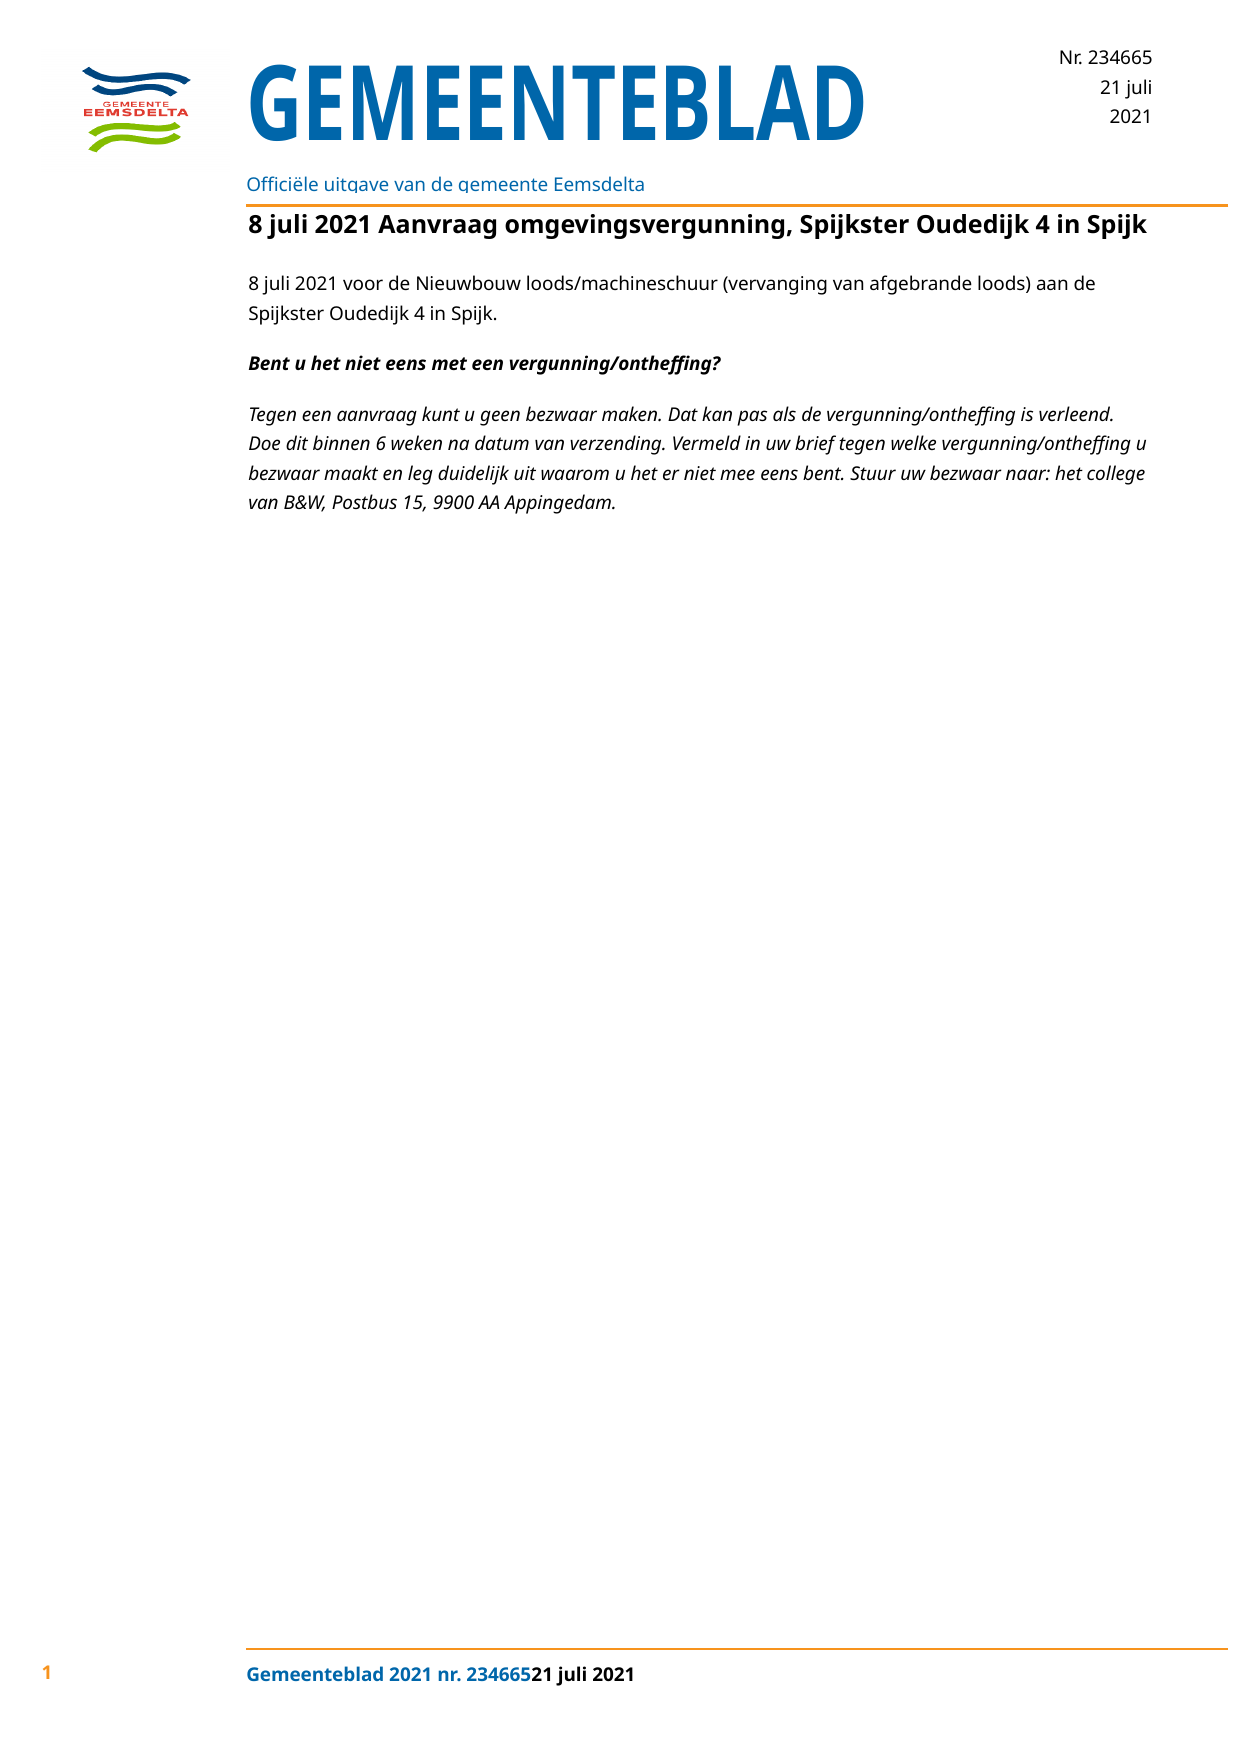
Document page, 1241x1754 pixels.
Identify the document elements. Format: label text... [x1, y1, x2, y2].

text Tegen een aanvraag kunt u geen bezwaar maken. Dat kan pas als de vergunning/ontheffing is verleend. Doe dit binnen 6 weken na datum van verzending. Vermeld in uw brief tegen welke vergunning/ontheffing u bezwaar maakt en leg duidelijk uit waarom u het er niet mee eens bent. Stuur uw bezwaar naar: het college van B&W, Postbus 15, 9900 AA Appingedam. [248, 401, 1152, 515]
text Bent u het niet eens met een vergunning/ontheffing? [248, 350, 1152, 376]
picture [41, 47, 231, 172]
text 8 juli 2021 voor de Nieuwbouw loods/machineschuur (vervanging van afgebrande loods) aan de Spijkster Oudedijk 4 in Spijk. [248, 270, 1152, 326]
text 8 juli 2021 Aanvraag omgevingsvergunning, Spijkster Oudedijk 4 in Spijk [248, 207, 1152, 241]
